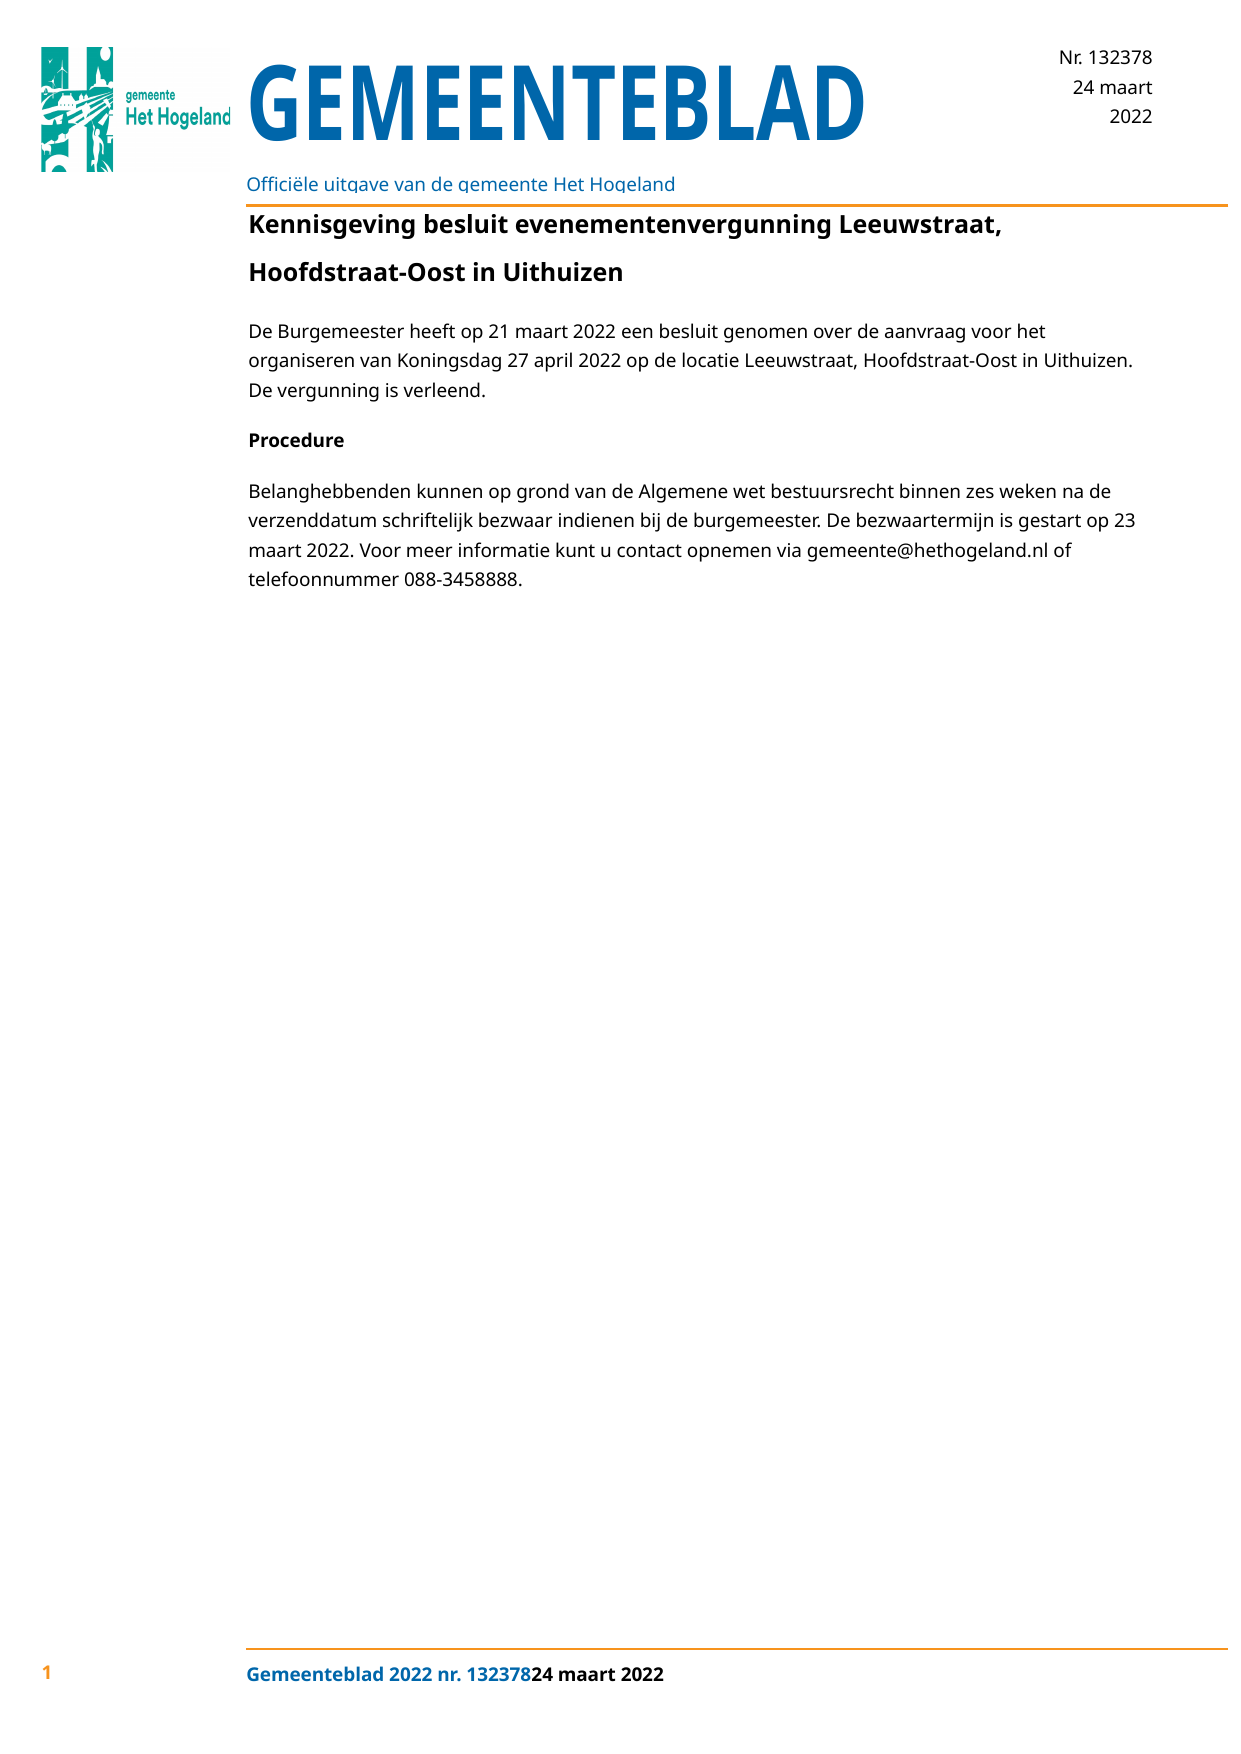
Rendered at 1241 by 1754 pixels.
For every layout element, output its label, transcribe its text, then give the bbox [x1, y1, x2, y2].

text Belanghebbenden kunnen op grond van de Algemene wet bestuursrecht binnen zes weken na de verzenddatum schriftelijk bezwaar indienen bij de burgemeester. De bezwaartermijn is gestart op 23 maart 2022. Voor meer informatie kunt u contact opnemen via gemeente@hethogeland.nl of telefoonnummer 088-3458888. [248, 478, 1152, 592]
picture [41, 47, 231, 172]
text De Burgemeester heeft op 21 maart 2022 een besluit genomen over de aanvraag voor het organiseren van Koningsdag 27 april 2022 op de locatie Leeuwstraat, Hoofdstraat-Oost in Uithuizen. De vergunning is verleend. [248, 318, 1152, 403]
text Kennisgeving besluit evenementenvergunning Leeuwstraat, Hoofdstraat-Oost in Uithuizen [248, 207, 1152, 288]
text Procedure [248, 427, 1152, 453]
